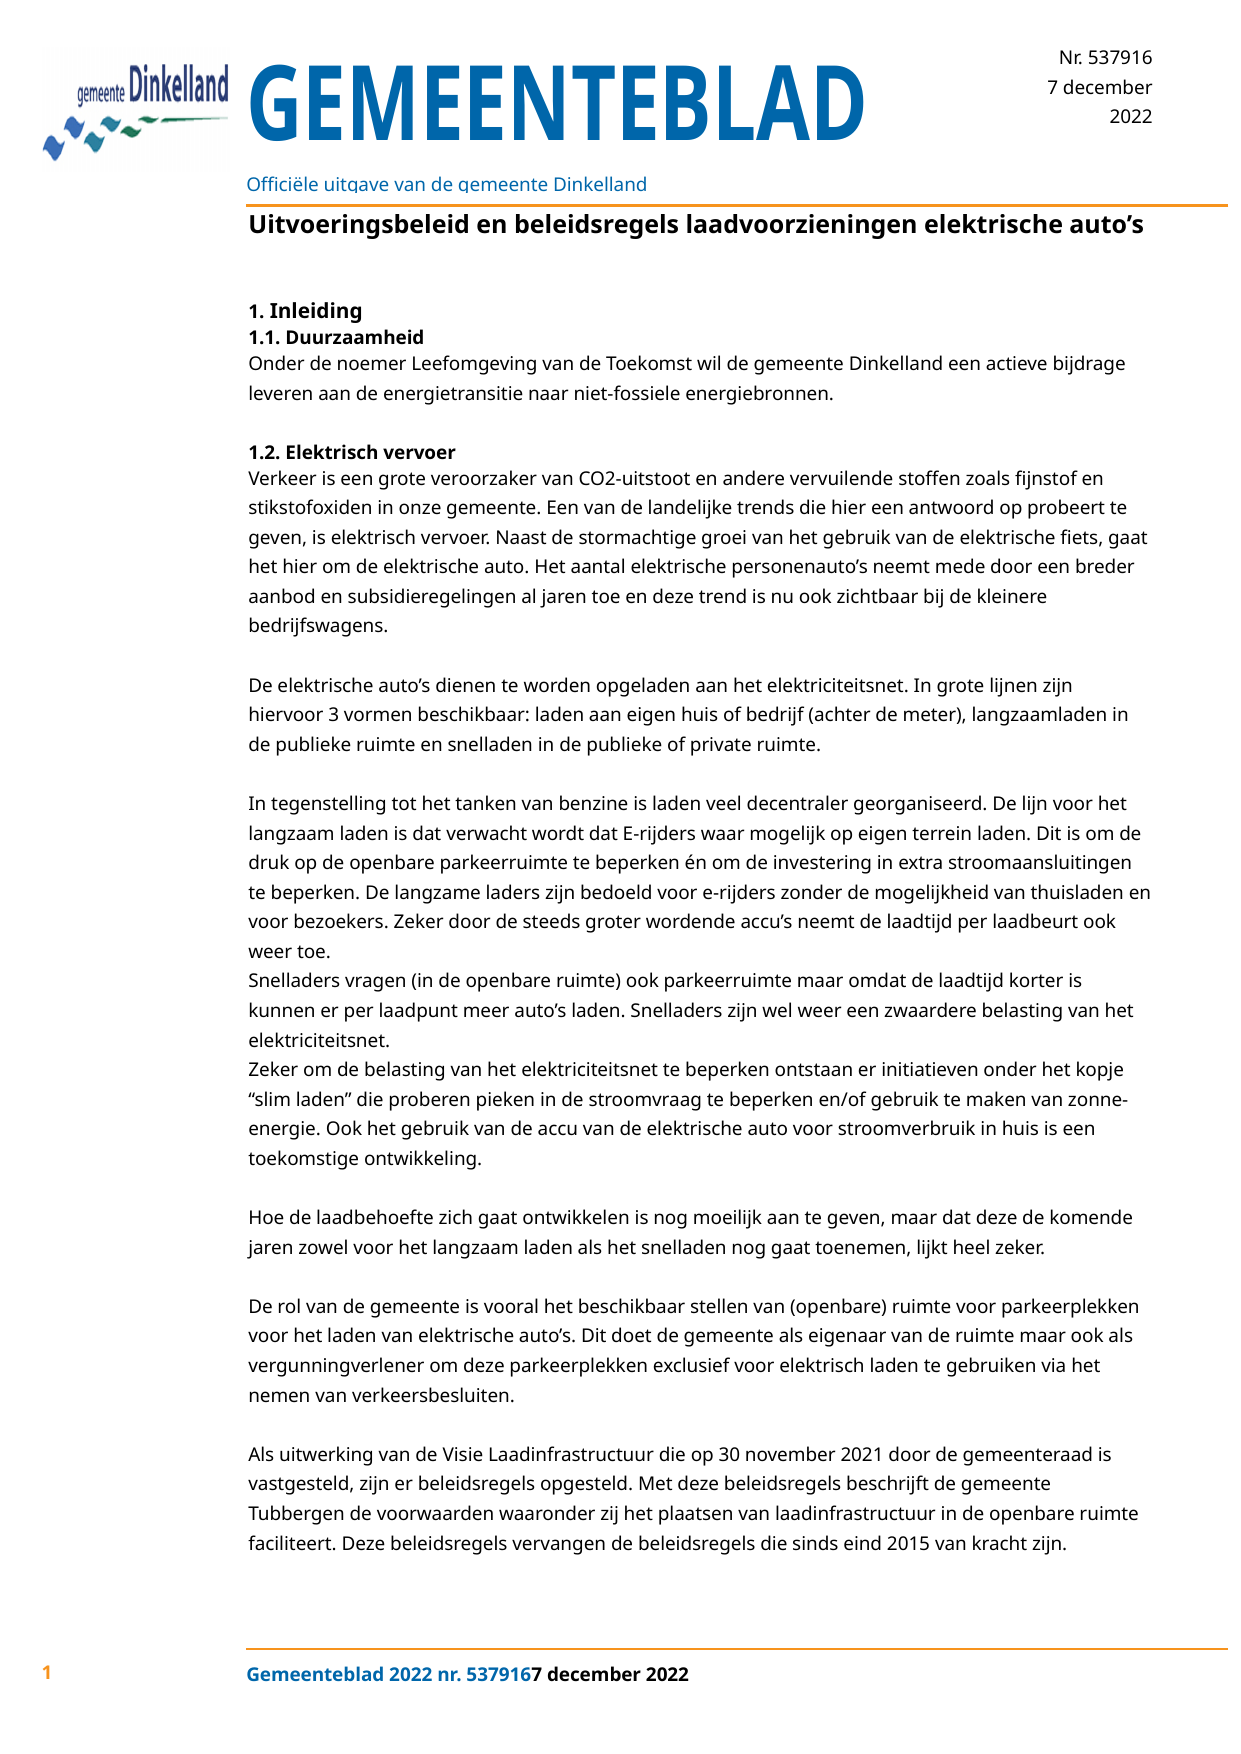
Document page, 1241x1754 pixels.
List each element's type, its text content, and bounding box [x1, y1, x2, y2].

text Snelladers vragen (in de openbare ruimte) ook parkeerruimte maar omdat de laadtijd korter is kunnen er per laadpunt meer auto’s laden. Snelladers zijn wel weer een zwaardere belasting van het elektriciteitsnet. [248, 968, 1152, 1052]
text 1. Inleiding [248, 296, 1152, 324]
text Uitvoeringsbeleid en beleidsregels laadvoorzieningen elektrische auto’s [248, 207, 1152, 241]
text De rol van de gemeente is vooral het beschikbaar stellen van (openbare) ruimte voor parkeerplekken voor het laden van elektrische auto’s. Dit doet de gemeente als eigenaar van de ruimte maar ook als vergunningverlener om deze parkeerplekken exclusief voor elektrisch laden te gebruiken via het nemen van verkeersbesluiten. [248, 1293, 1152, 1407]
text 1.2. Elektrisch vervoer [248, 439, 1152, 465]
text Als uitwerking van de Visie Laadinfrastructuur die op 30 november 2021 door de gemeenteraad is vastgesteld, zijn er beleidsregels opgesteld. Met deze beleidsregels beschrijft de gemeente Tubbergen de voorwaarden waaronder zij het plaatsen van laadinfrastructuur in de openbare ruimte faciliteert. Deze beleidsregels vervangen de beleidsregels die sinds eind 2015 van kracht zijn. [248, 1441, 1152, 1555]
text 1.1. Duurzaamheid [248, 324, 1152, 350]
text De elektrische auto’s dienen te worden opgeladen aan het elektriciteitsnet. In grote lijnen zijn hiervoor 3 vormen beschikbaar: laden aan eigen huis of bedrijf (achter de meter), langzaamladen in de publieke ruimte en snelladen in de publieke of private ruimte. [248, 672, 1152, 757]
picture [41, 47, 231, 172]
text Onder de noemer Leefomgeving van de Toekomst wil de gemeente Dinkelland een actieve bijdrage leveren aan de energietransitie naar niet-fossiele energiebronnen. [248, 350, 1152, 406]
text Verkeer is een grote veroorzaker van CO2-uitstoot en andere vervuilende stoffen zoals fijnstof en stikstofoxiden in onze gemeente. Een van de landelijke trends die hier een antwoord op probeert te geven, is elektrisch vervoer. Naast de stormachtige groei van het gebruik van de elektrische fiets, gaat het hier om de elektrische auto. Het aantal elektrische personenauto’s neemt mede door een breder aanbod en subsidieregelingen al jaren toe en deze trend is nu ook zichtbaar bij de kleinere bedrijfswagens. [248, 465, 1152, 638]
text Hoe de laadbehoefte zich gaat ontwikkelen is nog moeilijk aan te geven, maar dat deze de komende jaren zowel voor het langzaam laden als het snelladen nog gaat toenemen, lijkt heel zeker. [248, 1204, 1152, 1259]
text In tegenstelling tot het tanken van benzine is laden veel decentraler georganiseerd. De lijn voor het langzaam laden is dat verwacht wordt dat E-rijders waar mogelijk op eigen terrein laden. Dit is om de druk op de openbare parkeerruimte te beperken én om de investering in extra stroomaansluitingen te beperken. De langzame laders zijn bedoeld voor e-rijders zonder de mogelijkheid van thuisladen en voor bezoekers. Zeker door de steeds groter wordende accu’s neemt de laadtijd per laadbeurt ook weer toe. [248, 790, 1152, 964]
text Zeker om de belasting van het elektriciteitsnet te beperken ontstaan er initiatieven onder het kopje “slim laden” die proberen pieken in de stroomvraag te beperken en/of gebruik te maken van zonne-energie. Ook het gebruik van de accu van de elektrische auto voor stroomverbruik in huis is een toekomstige ontwikkeling. [248, 1056, 1152, 1171]
